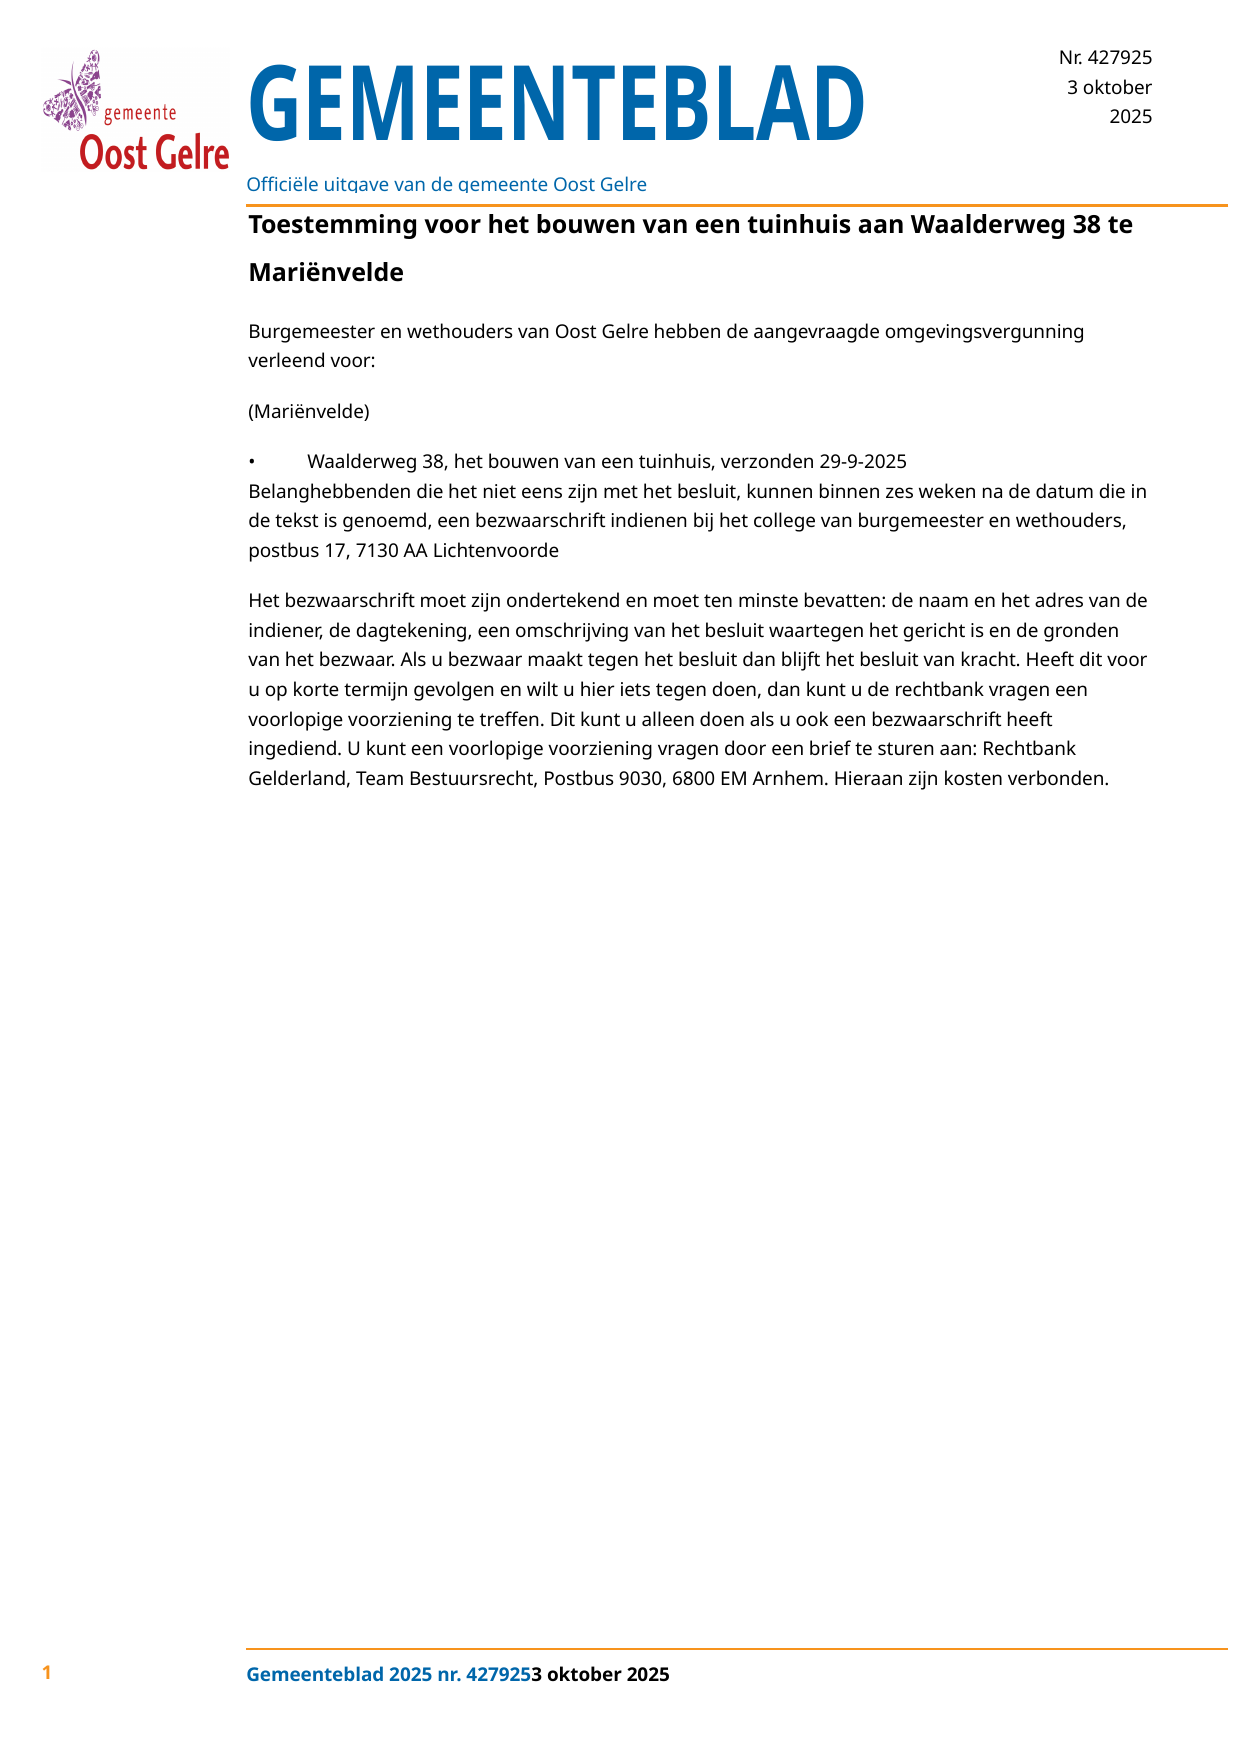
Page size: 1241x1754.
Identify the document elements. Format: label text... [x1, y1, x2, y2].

text Burgemeester en wethouders van Oost Gelre hebben de aangevraagde omgevingsvergunning verleend voor: [248, 318, 1152, 373]
picture [41, 47, 231, 172]
text (Mariënvelde) [248, 398, 1152, 424]
text Belanghebbenden die het niet eens zijn met het besluit, kunnen binnen zes weken na de datum die in de tekst is genoemd, een bezwaarschrift indienen bij het college van burgemeester en wethouders, postbus 17, 7130 AA Lichtenvoorde [248, 478, 1152, 563]
list Waalderweg 38, het bouwen van een tuinhuis, verzonden 29-9-2025 [248, 448, 1152, 474]
text Toestemming voor het bouwen van een tuinhuis aan Waalderweg 38 te Mariënvelde [248, 207, 1152, 288]
text Het bezwaarschrift moet zijn ondertekend en moet ten minste bevatten: de naam en het adres van de indiener, de dagtekening, een omschrijving van het besluit waartegen het gericht is en de gronden van het bezwaar. Als u bezwaar maakt tegen het besluit dan blijft het besluit van kracht. Heeft dit voor u op korte termijn gevolgen en wilt u hier iets tegen doen, dan kunt u de rechtbank vragen een voorlopige voorziening te treffen. Dit kunt u alleen doen als u ook een bezwaarschrift heeft ingediend. U kunt een voorlopige voorziening vragen door een brief te sturen aan: Rechtbank Gelderland, Team Bestuursrecht, Postbus 9030, 6800 EM Arnhem. Hieraan zijn kosten verbonden. [248, 587, 1152, 791]
